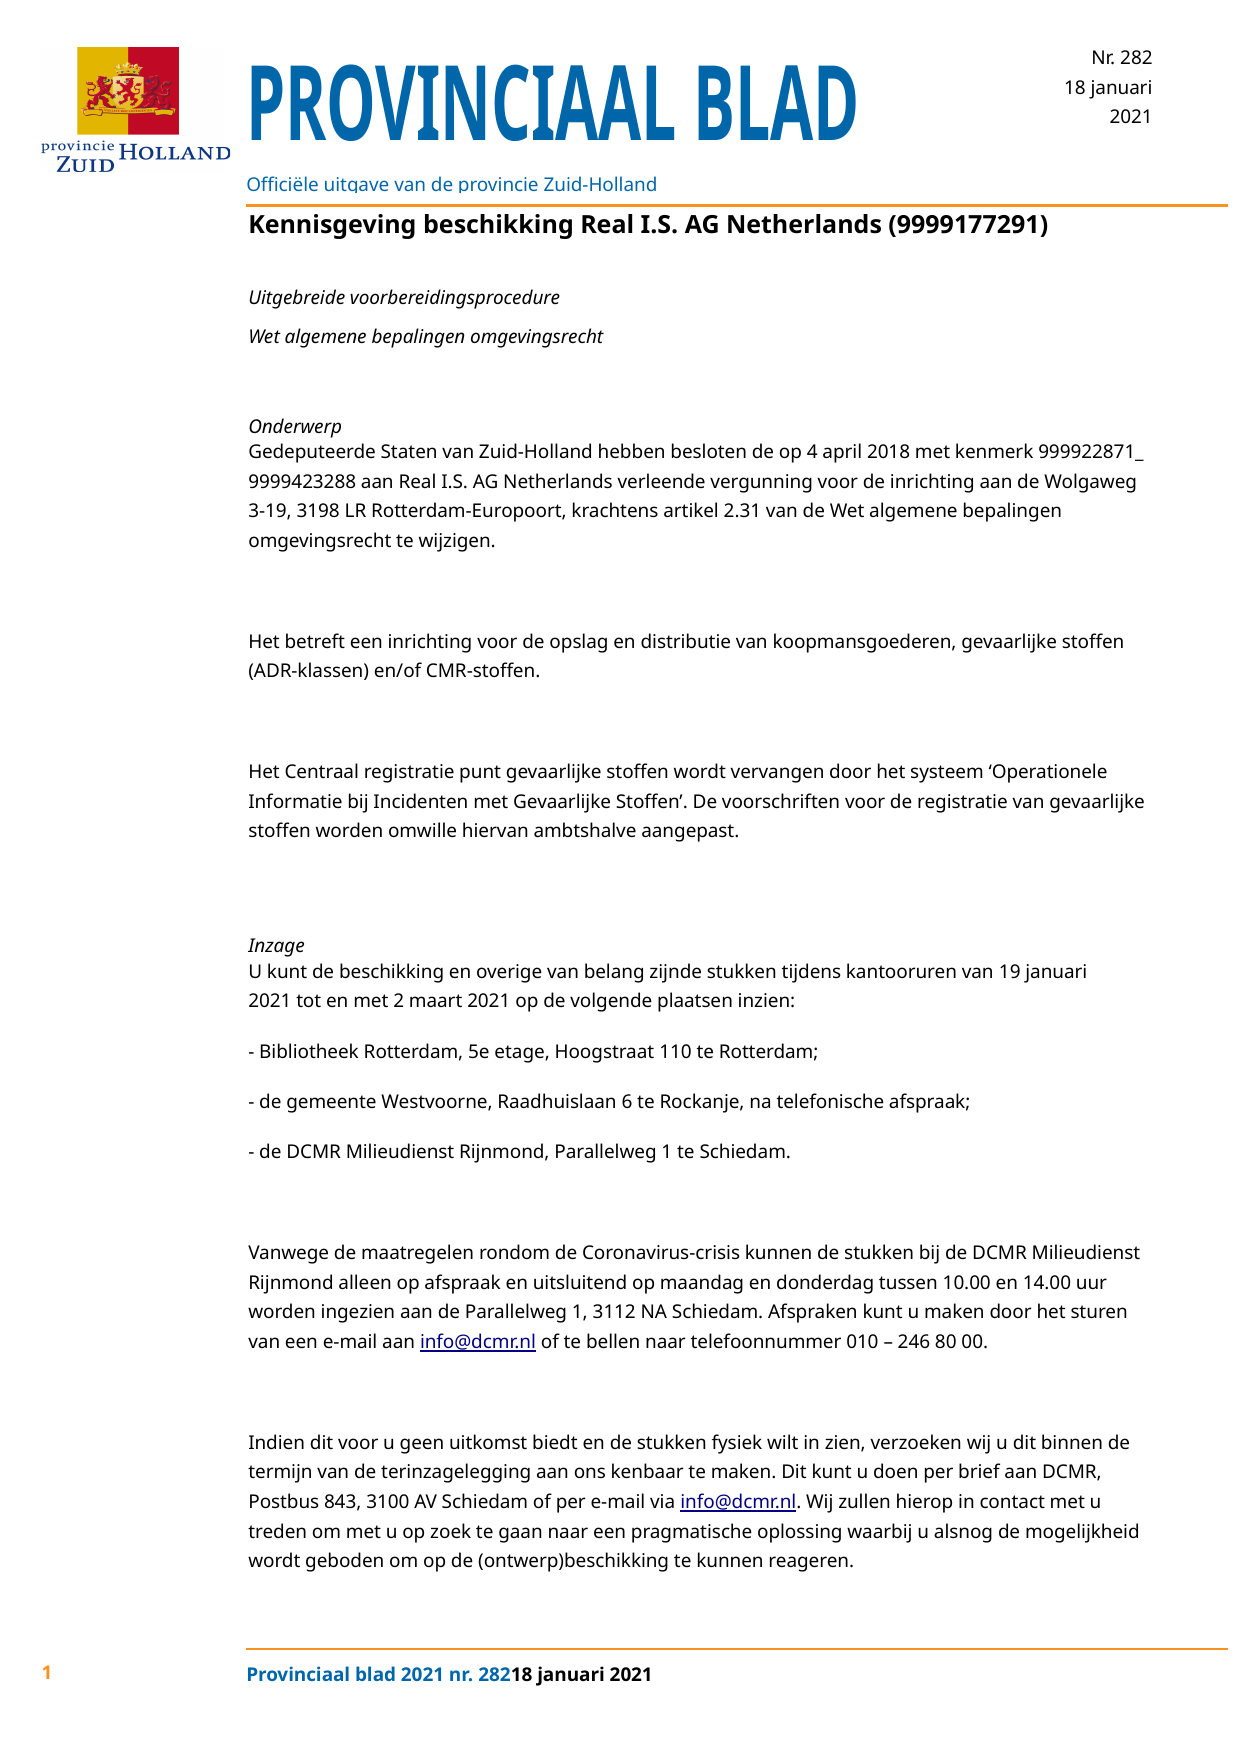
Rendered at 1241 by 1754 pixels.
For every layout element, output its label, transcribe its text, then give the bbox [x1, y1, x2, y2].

text Gedeputeerde Staten van Zuid-Holland hebben besloten de op 4 april 2018 met kenmerk 999922871_ 9999423288 aan Real I.S. AG Netherlands verleende vergunning voor de inrichting aan de Wolgaweg 3-19, 3198 LR Rotterdam-Europoort, krachtens artikel 2.31 van de Wet algemene bepalingen omgevingsrecht te wijzigen. [248, 438, 1152, 553]
text Uitgebreide voorbereidingsprocedure [248, 284, 1152, 309]
text Kennisgeving beschikking Real I.S. AG Netherlands (9999177291) [248, 207, 1152, 241]
text - de gemeente Westvoorne, Raadhuislaan 6 te Rockanje, na telefonische afspraak; [248, 1088, 1152, 1114]
text - de DCMR Milieudienst Rijnmond, Parallelweg 1 te Schiedam. [248, 1139, 1152, 1164]
text Het Centraal registratie punt gevaarlijke stoffen wordt vervangen door het systeem ‘Operationele Informatie bij Incidenten met Gevaarlijke Stoffen’. De voorschriften voor de registratie van gevaarlijke stoffen worden omwille hiervan ambtshalve aangepast. [248, 758, 1152, 843]
text U kunt de beschikking en overige van belang zijnde stukken tijdens kantooruren van 19 januari 2021 tot en met 2 maart 2021 op de volgende plaatsen inzien: [248, 958, 1152, 1013]
text Onderwerp [248, 413, 1152, 438]
text Vanwege de maatregelen rondom de Coronavirus-crisis kunnen de stukken bij de DCMR Milieudienst Rijnmond alleen op afspraak en uitsluitend op maandag en donderdag tussen 10.00 en 14.00 uur worden ingezien aan de Parallelweg 1, 3112 NA Schiedam. Afspraken kunt u maken door het sturen van een e-mail aan info@dcmr.nl of te bellen naar telefoonnummer 010 – 246 80 00. [248, 1239, 1152, 1354]
text Indien dit voor u geen uitkomst biedt en de stukken fysiek wilt in zien, verzoeken wij u dit binnen de termijn van de terinzagelegging aan ons kenbaar te maken. Dit kunt u doen per brief aan DCMR, Postbus 843, 3100 AV Schiedam of per e-mail via info@dcmr.nl. Wij zullen hierop in contact met u treden om met u op zoek te gaan naar een pragmatische oplossing waarbij u alsnog de mogelijkheid wordt geboden om op de (ontwerp)beschikking te kunnen reageren. [248, 1429, 1152, 1573]
text Wet algemene bepalingen omgevingsrecht [248, 323, 1152, 349]
text Inzage [248, 932, 1152, 958]
picture [41, 47, 231, 172]
text Het betreft een inrichting voor de opslag en distributie van koopmansgoederen, gevaarlijke stoffen (ADR-klassen) en/of CMR-stoffen. [248, 628, 1152, 683]
text - Bibliotheek Rotterdam, 5e etage, Hoogstraat 110 te Rotterdam; [248, 1038, 1152, 1063]
